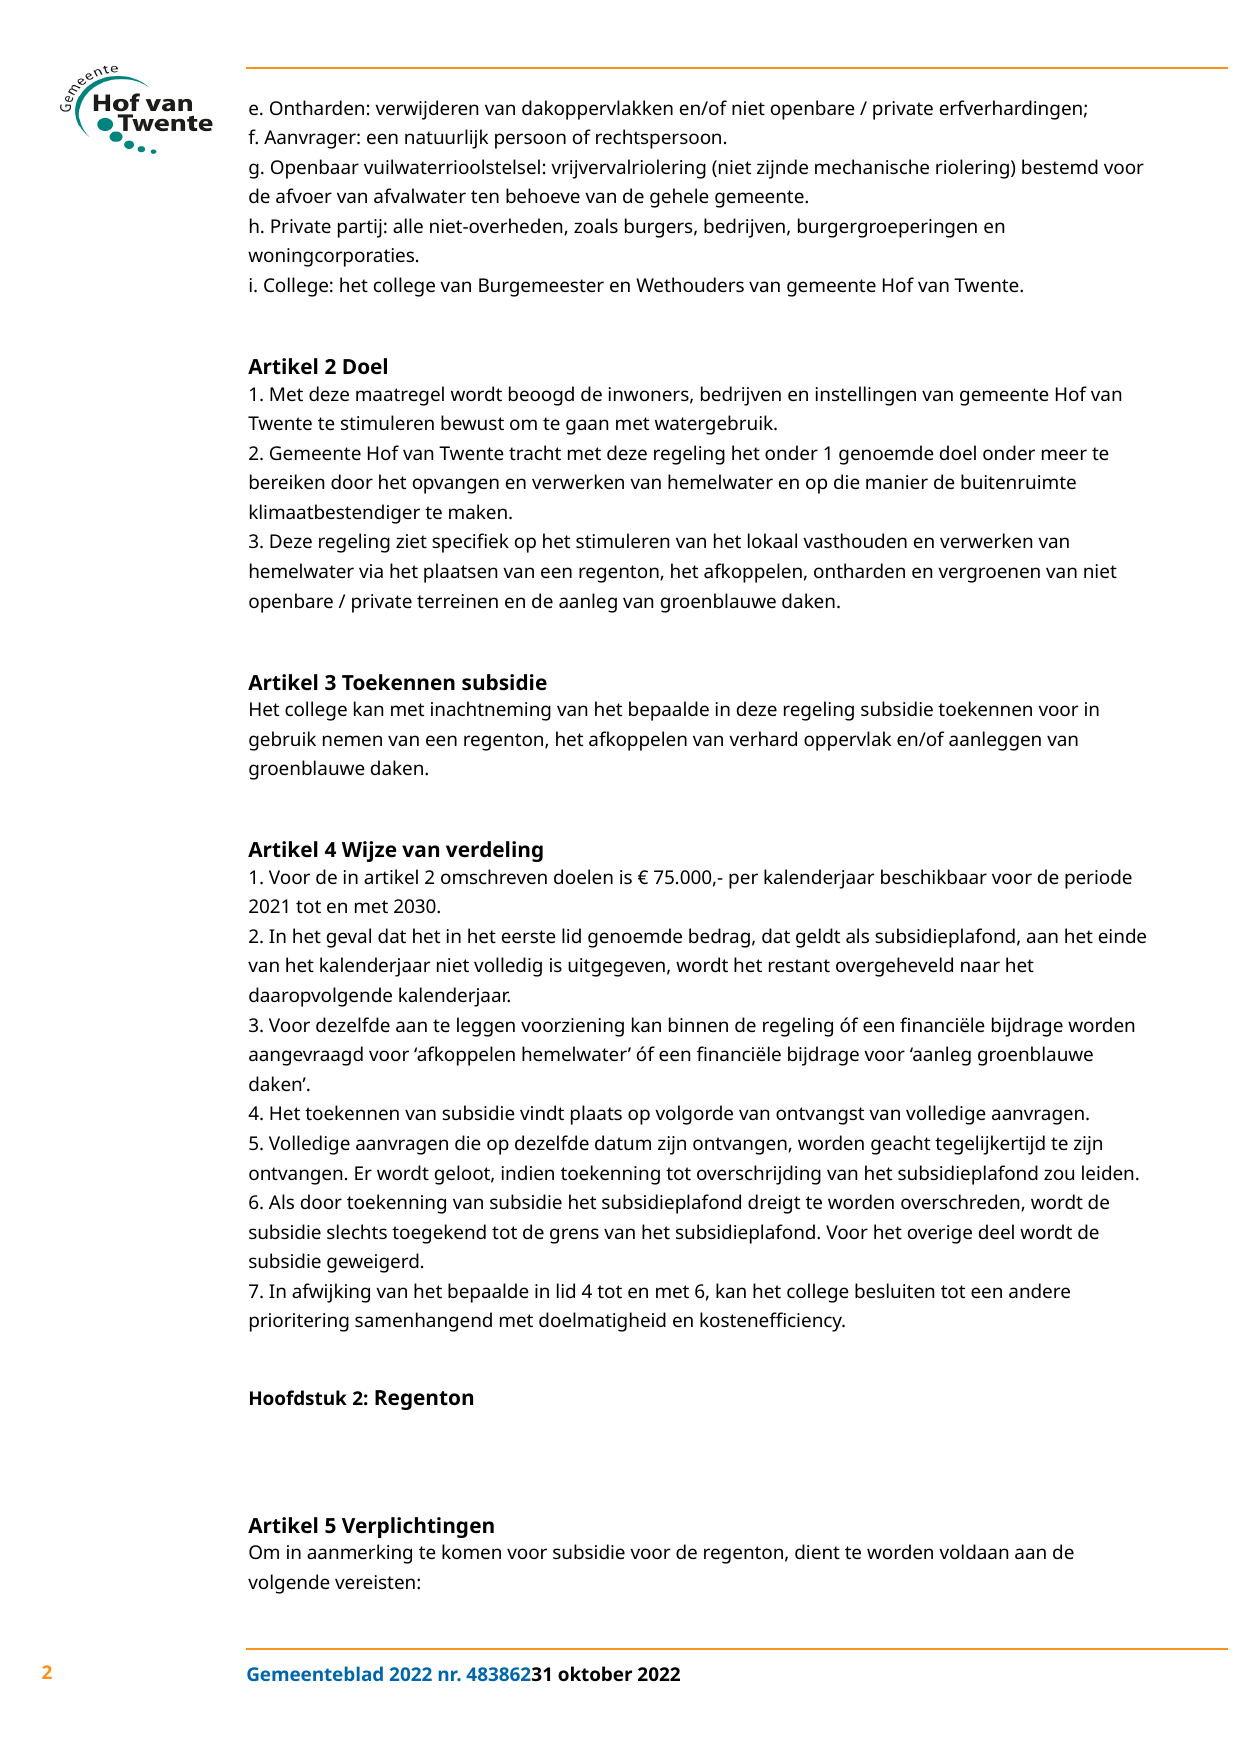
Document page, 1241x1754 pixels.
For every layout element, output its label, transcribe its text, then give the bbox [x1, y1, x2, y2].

text 7. In afwijking van het bepaalde in lid 4 tot en met 6, kan het college besluiten tot een andere prioritering samenhangend met doelmatigheid en kostenefficiency. [248, 1278, 1152, 1333]
text Het college kan met inachtneming van het bepaalde in deze regeling subsidie toekennen voor in gebruik nemen van een regenton, het afkoppelen van verhard oppervlak en/of aanleggen van groenblauwe daken. [248, 696, 1152, 781]
text h. Private partij: alle niet-overheden, zoals burgers, bedrijven, burgergroeperingen en woningcorporaties. [248, 213, 1152, 268]
text 5. Volledige aanvragen die op dezelfde datum zijn ontvangen, worden geacht tegelijkertijd te zijn ontvangen. Er wordt geloot, indien toekenning tot overschrijding van het subsidieplafond zou leiden. [248, 1130, 1152, 1185]
text f. Aanvrager: een natuurlijk persoon of rechtspersoon. [248, 124, 1152, 150]
text Artikel 2 Doel [248, 352, 1152, 381]
text e. Ontharden: verwijderen van dakoppervlakken en/of niet openbare / private erfverhardingen; [248, 95, 1152, 121]
text Hoofdstuk 2: Regenton [248, 1383, 1152, 1411]
picture [41, 47, 231, 172]
text Om in aanmerking te komen voor subsidie voor de regenton, dient te worden voldaan aan de volgende vereisten: [248, 1539, 1152, 1595]
text Artikel 4 Wijze van verdeling [248, 835, 1152, 864]
text g. Openbaar vuilwaterrioolstelsel: vrijvervalriolering (niet zijnde mechanische riolering) bestemd voor de afvoer van afvalwater ten behoeve van de gehele gemeente. [248, 154, 1152, 209]
text 2. Gemeente Hof van Twente tracht met deze regeling het onder 1 genoemde doel onder meer te bereiken door het opvangen en verwerken van hemelwater en op die manier de buitenruimte klimaatbestendiger te maken. [248, 440, 1152, 525]
text 4. Het toekennen van subsidie vindt plaats op volgorde van ontvangst van volledige aanvragen. [248, 1101, 1152, 1126]
text Artikel 3 Toekennen subsidie [248, 668, 1152, 696]
text 3. Deze regeling ziet specifiek op het stimuleren van het lokaal vasthouden en verwerken van hemelwater via het plaatsen van een regenton, het afkoppelen, ontharden en vergroenen van niet openbare / private terreinen en de aanleg van groenblauwe daken. [248, 529, 1152, 613]
text 3. Voor dezelfde aan te leggen voorziening kan binnen de regeling óf een financiële bijdrage worden aangevraagd voor ‘afkoppelen hemelwater’ óf een financiële bijdrage voor ‘aanleg groenblauwe daken’. [248, 1012, 1152, 1097]
text Artikel 5 Verplichtingen [248, 1511, 1152, 1539]
text 1. Met deze maatregel wordt beoogd de inwoners, bedrijven en instellingen van gemeente Hof van Twente te stimuleren bewust om te gaan met watergebruik. [248, 381, 1152, 436]
text 1. Voor de in artikel 2 omschreven doelen is € 75.000,- per kalenderjaar beschikbaar voor de periode 2021 tot en met 2030. [248, 864, 1152, 919]
text 2. In het geval dat het in het eerste lid genoemde bedrag, dat geldt als subsidieplafond, aan het einde van het kalenderjaar niet volledig is uitgegeven, wordt het restant overgeheveld naar het daaropvolgende kalenderjaar. [248, 923, 1152, 1008]
text i. College: het college van Burgemeester en Wethouders van gemeente Hof van Twente. [248, 272, 1152, 298]
text 6. Als door toekenning van subsidie het subsidieplafond dreigt te worden overschreden, wordt de subsidie slechts toegekend tot de grens van het subsidieplafond. Voor het overige deel wordt de subsidie geweigerd. [248, 1189, 1152, 1274]
